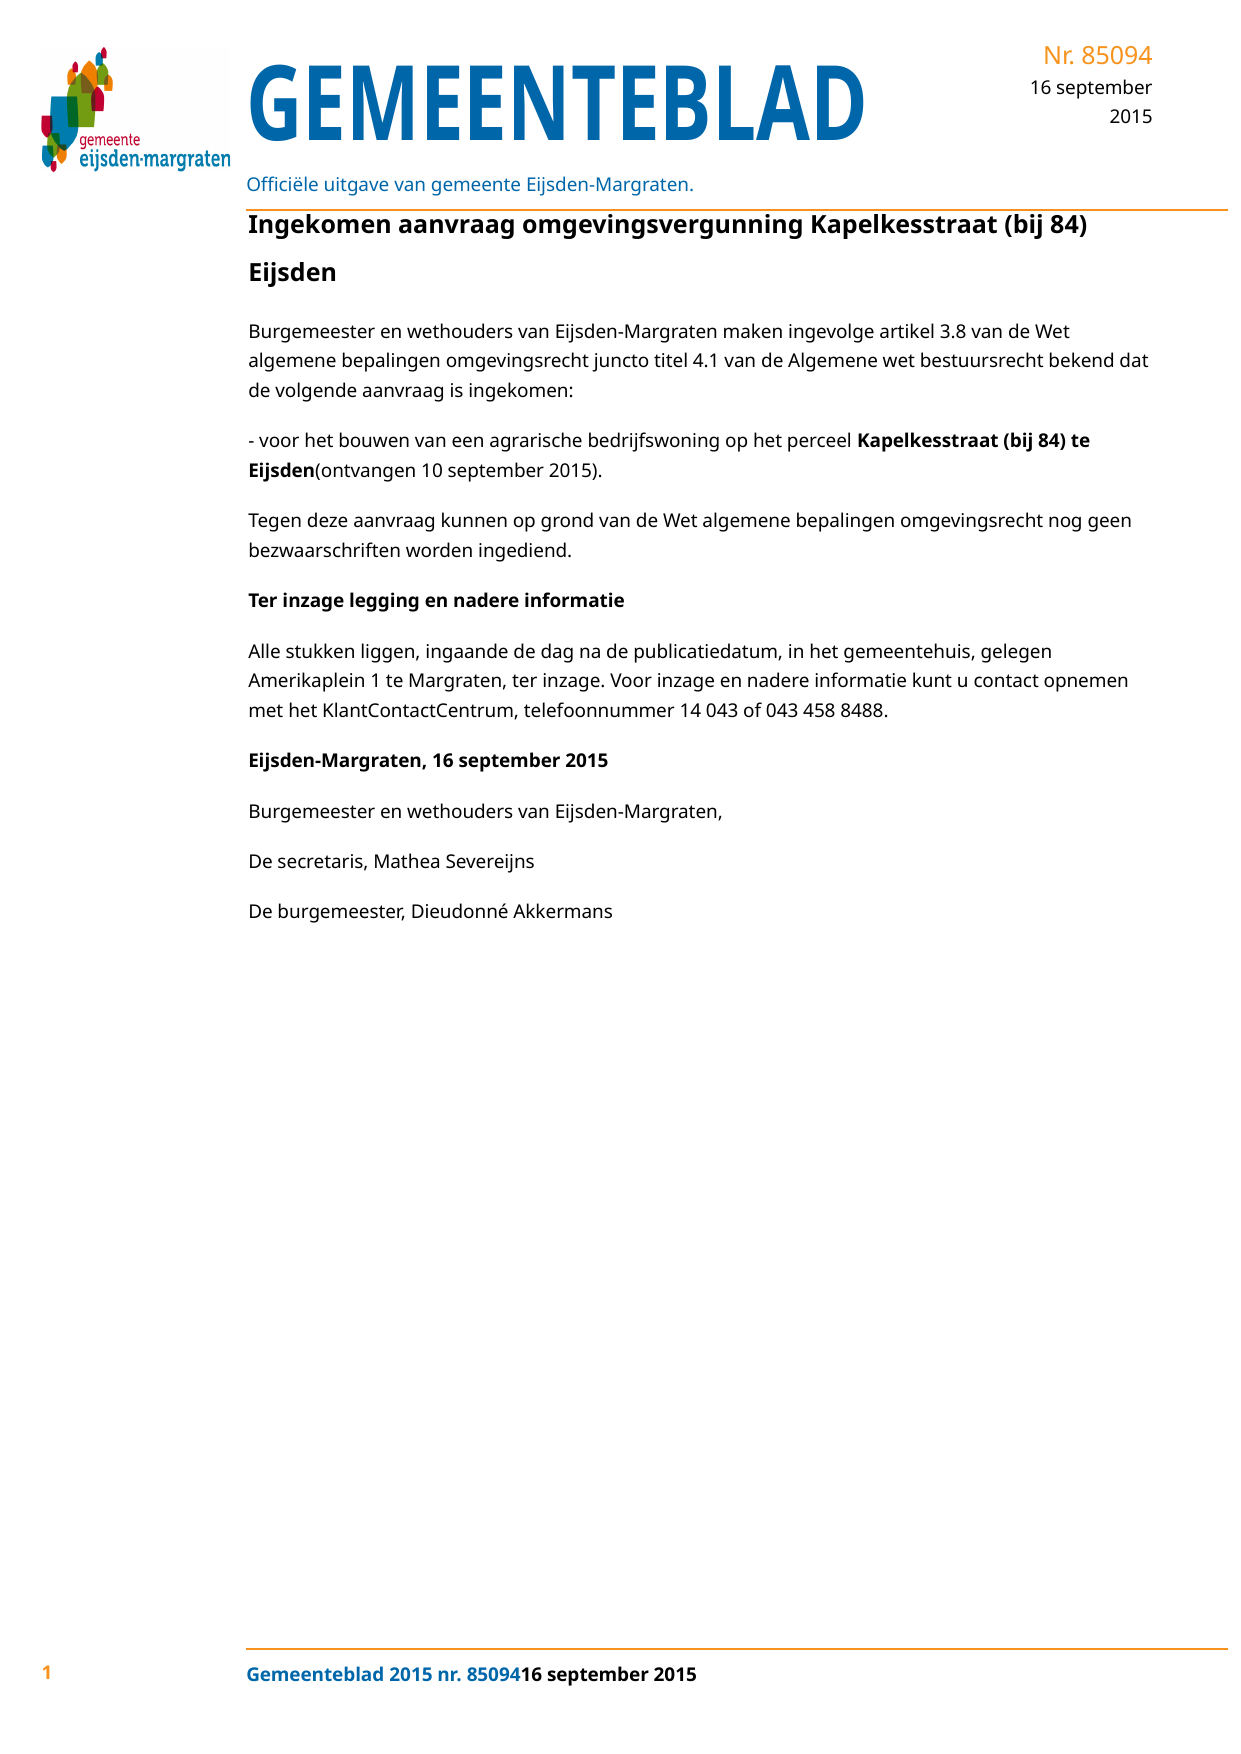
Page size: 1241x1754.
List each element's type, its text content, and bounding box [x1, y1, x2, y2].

text Eijsden-Margraten, 16 september 2015 [248, 747, 1152, 773]
text Tegen deze aanvraag kunnen op grond van de Wet algemene bepalingen omgevingsrecht nog geen bezwaarschriften worden ingediend. [248, 507, 1152, 563]
text - voor het bouwen van een agrarische bedrijfswoning op het perceel Kapelkesstraat (bij 84) te Eijsden(ontvangen 10 september 2015). [248, 427, 1152, 483]
text Ter inzage legging en nadere informatie [248, 587, 1152, 613]
text Alle stukken liggen, ingaande de dag na de publicatiedatum, in het gemeentehuis, gelegen Amerikaplein 1 te Margraten, ter inzage. Voor inzage en nadere informatie kunt u contact opnemen met het KlantContactCentrum, telefoonnummer 14 043 of 043 458 8488. [248, 638, 1152, 723]
picture [41, 47, 231, 172]
text Burgemeester en wethouders van Eijsden-Margraten, [248, 798, 1152, 824]
text Burgemeester en wethouders van Eijsden-Margraten maken ingevolge artikel 3.8 van de Wet algemene bepalingen omgevingsrecht juncto titel 4.1 van de Algemene wet bestuursrecht bekend dat de volgende aanvraag is ingekomen: [248, 318, 1152, 403]
text De burgemeester, Dieudonné Akkermans [248, 899, 1152, 924]
text Ingekomen aanvraag omgevingsvergunning Kapelkesstraat (bij 84) Eijsden [248, 211, 1152, 288]
text De secretaris, Mathea Severeijns [248, 848, 1152, 874]
